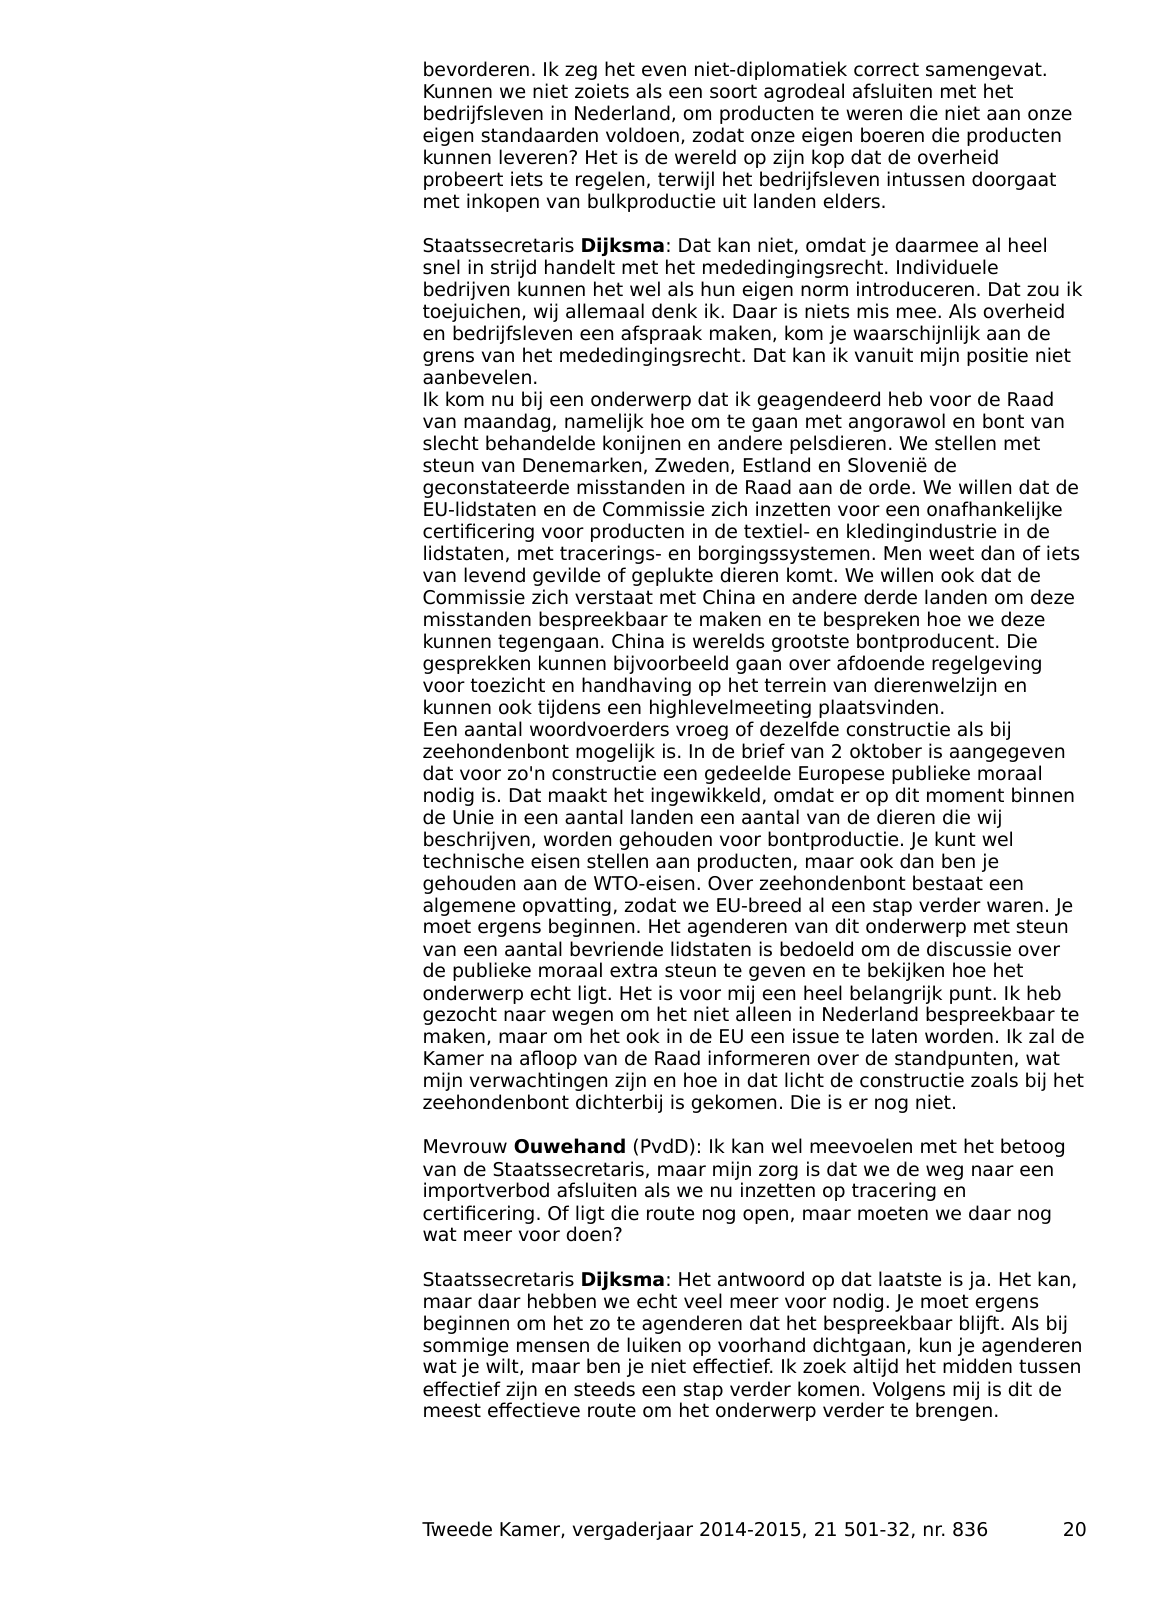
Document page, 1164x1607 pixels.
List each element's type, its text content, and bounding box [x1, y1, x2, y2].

text Staatssecretaris Dijksma: Dat kan niet, omdat je daarmee al heel snel in strijd handelt met het mededingingsrecht. Individuele bedrijven kunnen het wel als hun eigen norm introduceren. Dat zou ik toejuichen, wij allemaal denk ik. Daar is niets mis mee. Als overheid en bedrijfsleven een afspraak maken, kom je waarschijnlijk aan de grens van het mededingingsrecht. Dat kan ik vanuit mijn positie niet aanbevelen. [422, 235, 1087, 389]
text Staatssecretaris Dijksma: Het antwoord op dat laatste is ja. Het kan, maar daar hebben we echt veel meer voor nodig. Je moet ergens beginnen om het zo te agenderen dat het bespreekbaar blijft. Als bij sommige mensen de luiken op voorhand dichtgaan, kun je agenderen wat je wilt, maar ben je niet effectief. Ik zoek altijd het midden tussen effectief zijn en steeds een stap verder komen. Volgens mij is dit de meest effectieve route om het onderwerp verder te brengen. [422, 1268, 1087, 1422]
text Ik kom nu bij een onderwerp dat ik geagendeerd heb voor de Raad van maandag, namelijk hoe om te gaan met angorawol en bont van slecht behandelde konijnen en andere pelsdieren. We stellen met steun van Denemarken, Zweden, Estland en Slovenië de geconstateerde misstanden in de Raad aan de orde. We willen dat de EU-lidstaten en de Commissie zich inzetten voor een onafhankelijke certificering voor producten in de textiel- en kledingindustrie in de lidstaten, met tracerings- en borgingssystemen. Men weet dan of iets van levend gevilde of geplukte dieren komt. We willen ook dat de Commissie zich verstaat met China en andere derde landen om deze misstanden bespreekbaar te maken en te bespreken hoe we deze kunnen tegengaan. China is werelds grootste bontproducent. Die gesprekken kunnen bijvoorbeeld gaan over afdoende regelgeving voor toezicht en handhaving op het terrein van dierenwelzijn en kunnen ook tijdens een highlevelmeeting plaatsvinden. [422, 389, 1087, 719]
text Mevrouw Ouwehand (PvdD): Ik kan wel meevoelen met het betoog van de Staatssecretaris, maar mijn zorg is dat we de weg naar een importverbod afsluiten als we nu inzetten op tracering en certificering. Of ligt die route nog open, maar moeten we daar nog wat meer voor doen? [422, 1136, 1087, 1246]
text Een aantal woordvoerders vroeg of dezelfde constructie als bij zeehondenbont mogelijk is. In de brief van 2 oktober is aangegeven dat voor zo'n constructie een gedeelde Europese publieke moraal nodig is. Dat maakt het ingewikkeld, omdat er op dit moment binnen de Unie in een aantal landen een aantal van de dieren die wij beschrijven, worden gehouden voor bontproductie. Je kunt wel technische eisen stellen aan producten, maar ook dan ben je gehouden aan de WTO-eisen. Over zeehondenbont bestaat een algemene opvatting, zodat we EU-breed al een stap verder waren. Je moet ergens beginnen. Het agenderen van dit onderwerp met steun van een aantal bevriende lidstaten is bedoeld om de discussie over de publieke moraal extra steun te geven en te bekijken hoe het onderwerp echt ligt. Het is voor mij een heel belangrijk punt. Ik heb gezocht naar wegen om het niet alleen in Nederland bespreekbaar te maken, maar om het ook in de EU een issue te laten worden. Ik zal de Kamer na afloop van de Raad informeren over de standpunten, wat mijn verwachtingen zijn en hoe in dat licht de constructie zoals bij het zeehondenbont dichterbij is gekomen. Die is er nog niet. [422, 719, 1087, 1114]
text bevorderen. Ik zeg het even niet-diplomatiek correct samengevat. Kunnen we niet zoiets als een soort agrodeal afsluiten met het bedrijfsleven in Nederland, om producten te weren die niet aan onze eigen standaarden voldoen, zodat onze eigen boeren die producten kunnen leveren? Het is de wereld op zijn kop dat de overheid probeert iets te regelen, terwijl het bedrijfsleven intussen doorgaat met inkopen van bulkproductie uit landen elders. [422, 59, 1087, 213]
